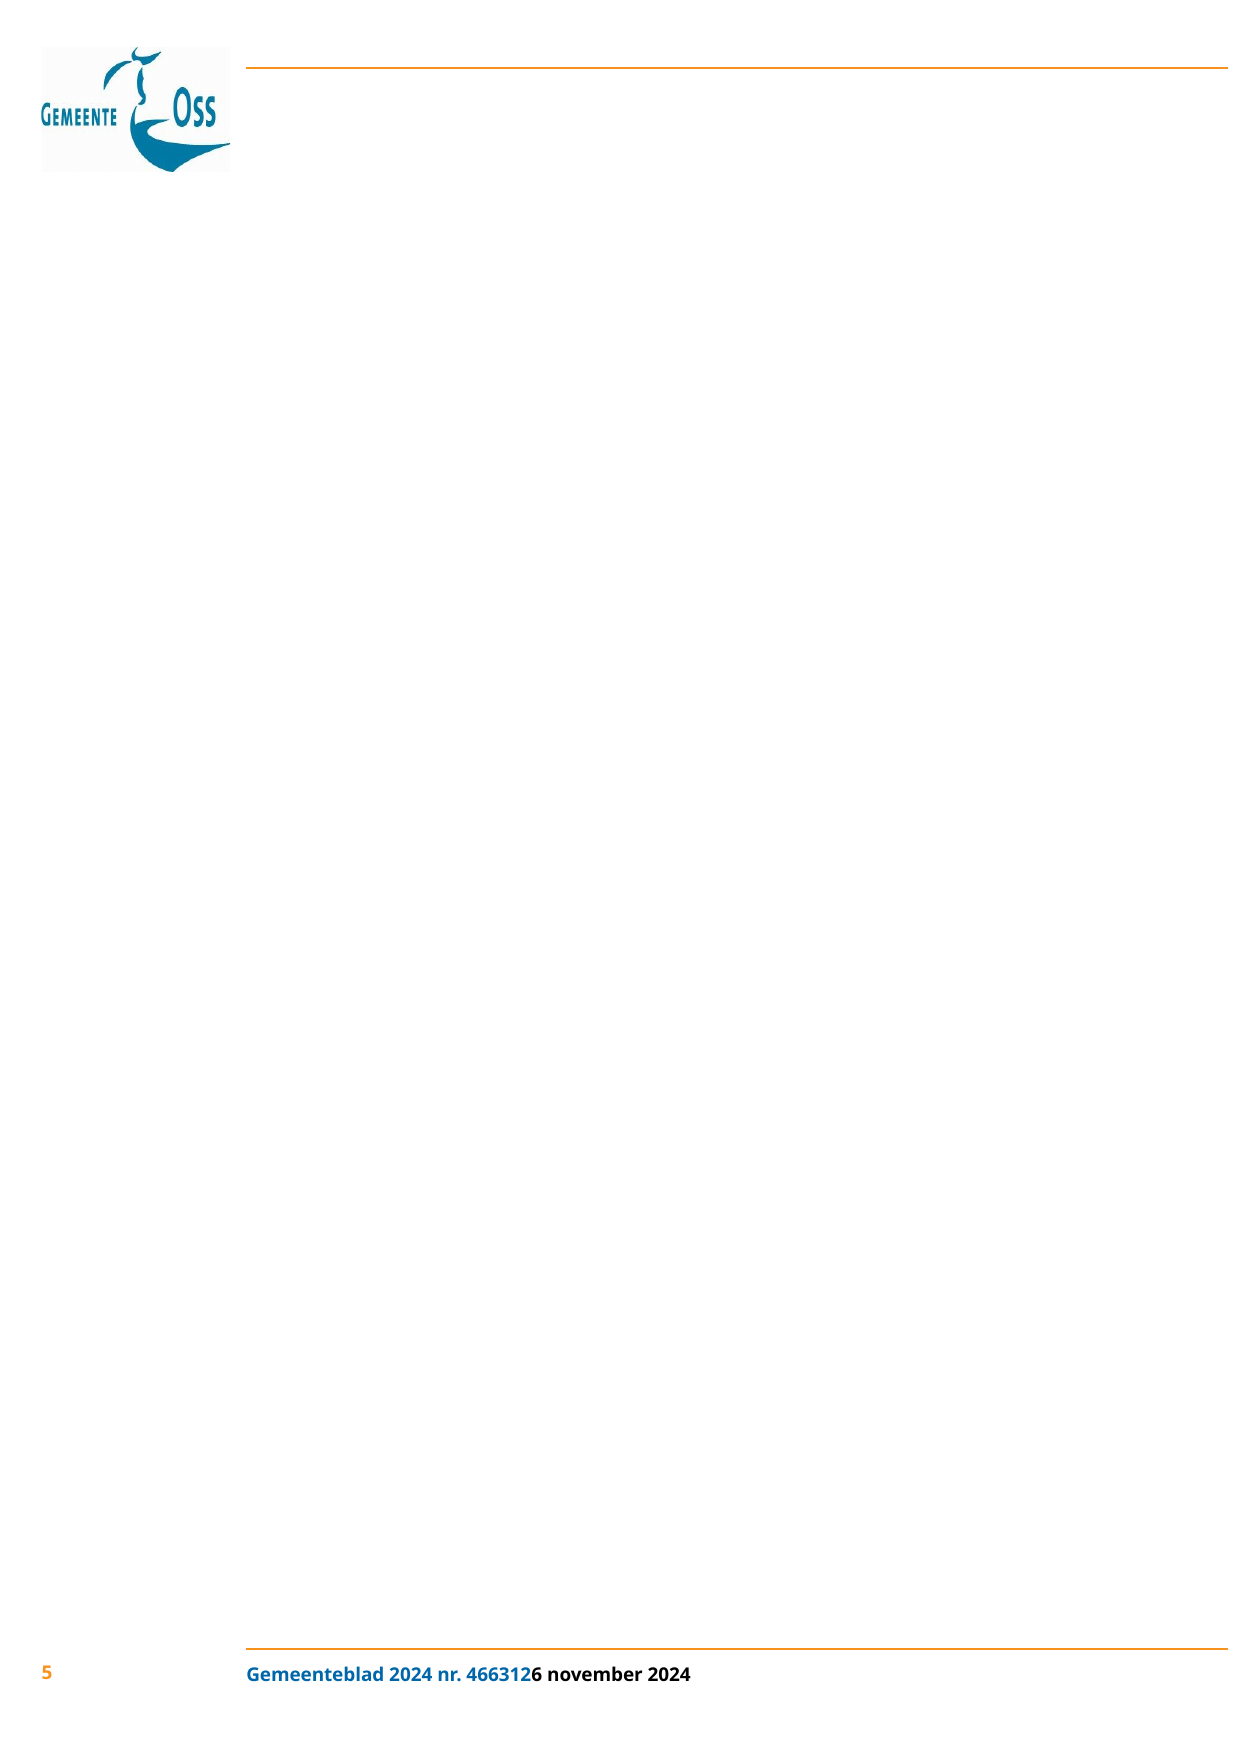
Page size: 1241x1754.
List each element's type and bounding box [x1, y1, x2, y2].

picture [41, 47, 231, 172]
